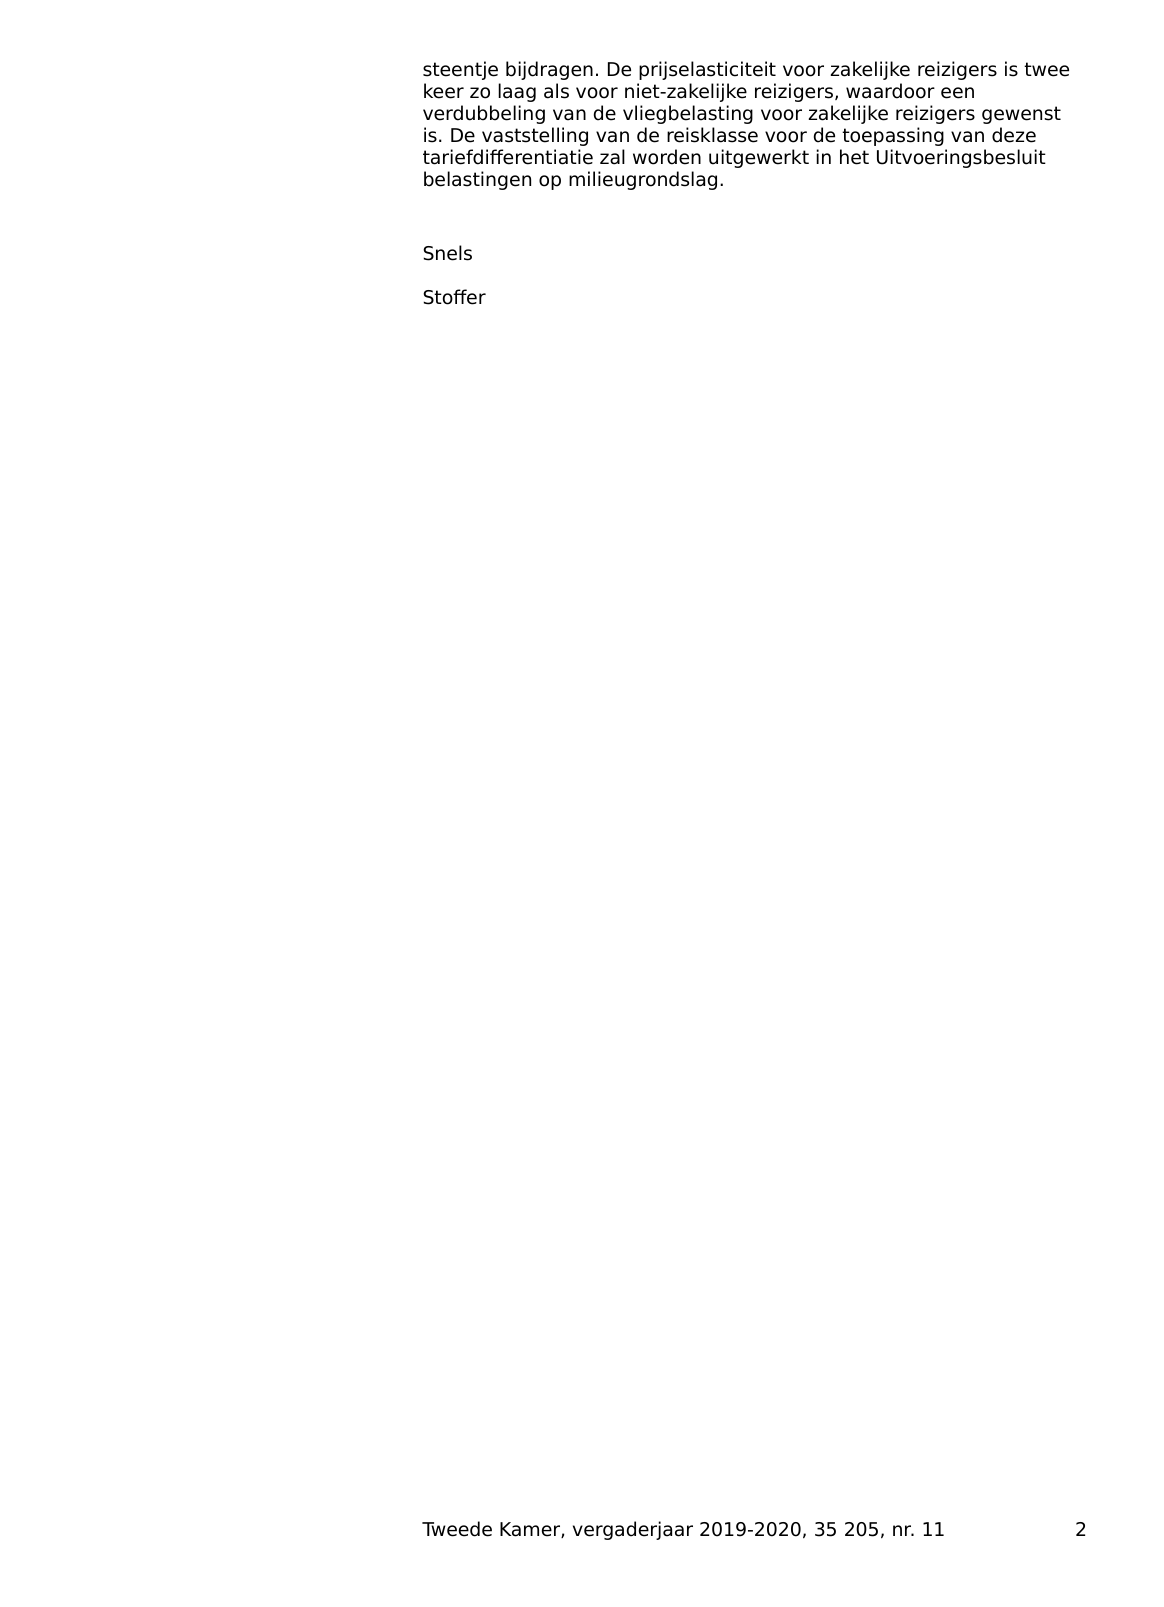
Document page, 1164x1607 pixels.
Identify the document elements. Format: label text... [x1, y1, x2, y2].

text steentje bijdragen. De prijselasticiteit voor zakelijke reizigers is twee keer zo laag als voor niet-zakelijke reizigers, waardoor een verdubbeling van de vliegbelasting voor zakelijke reizigers gewenst is. De vaststelling van de reisklasse voor de toepassing van deze tariefdifferentiatie zal worden uitgewerkt in het Uitvoeringsbesluit belastingen op milieugrondslag. [422, 59, 1087, 191]
text Snels Stoffer [422, 221, 1087, 309]
